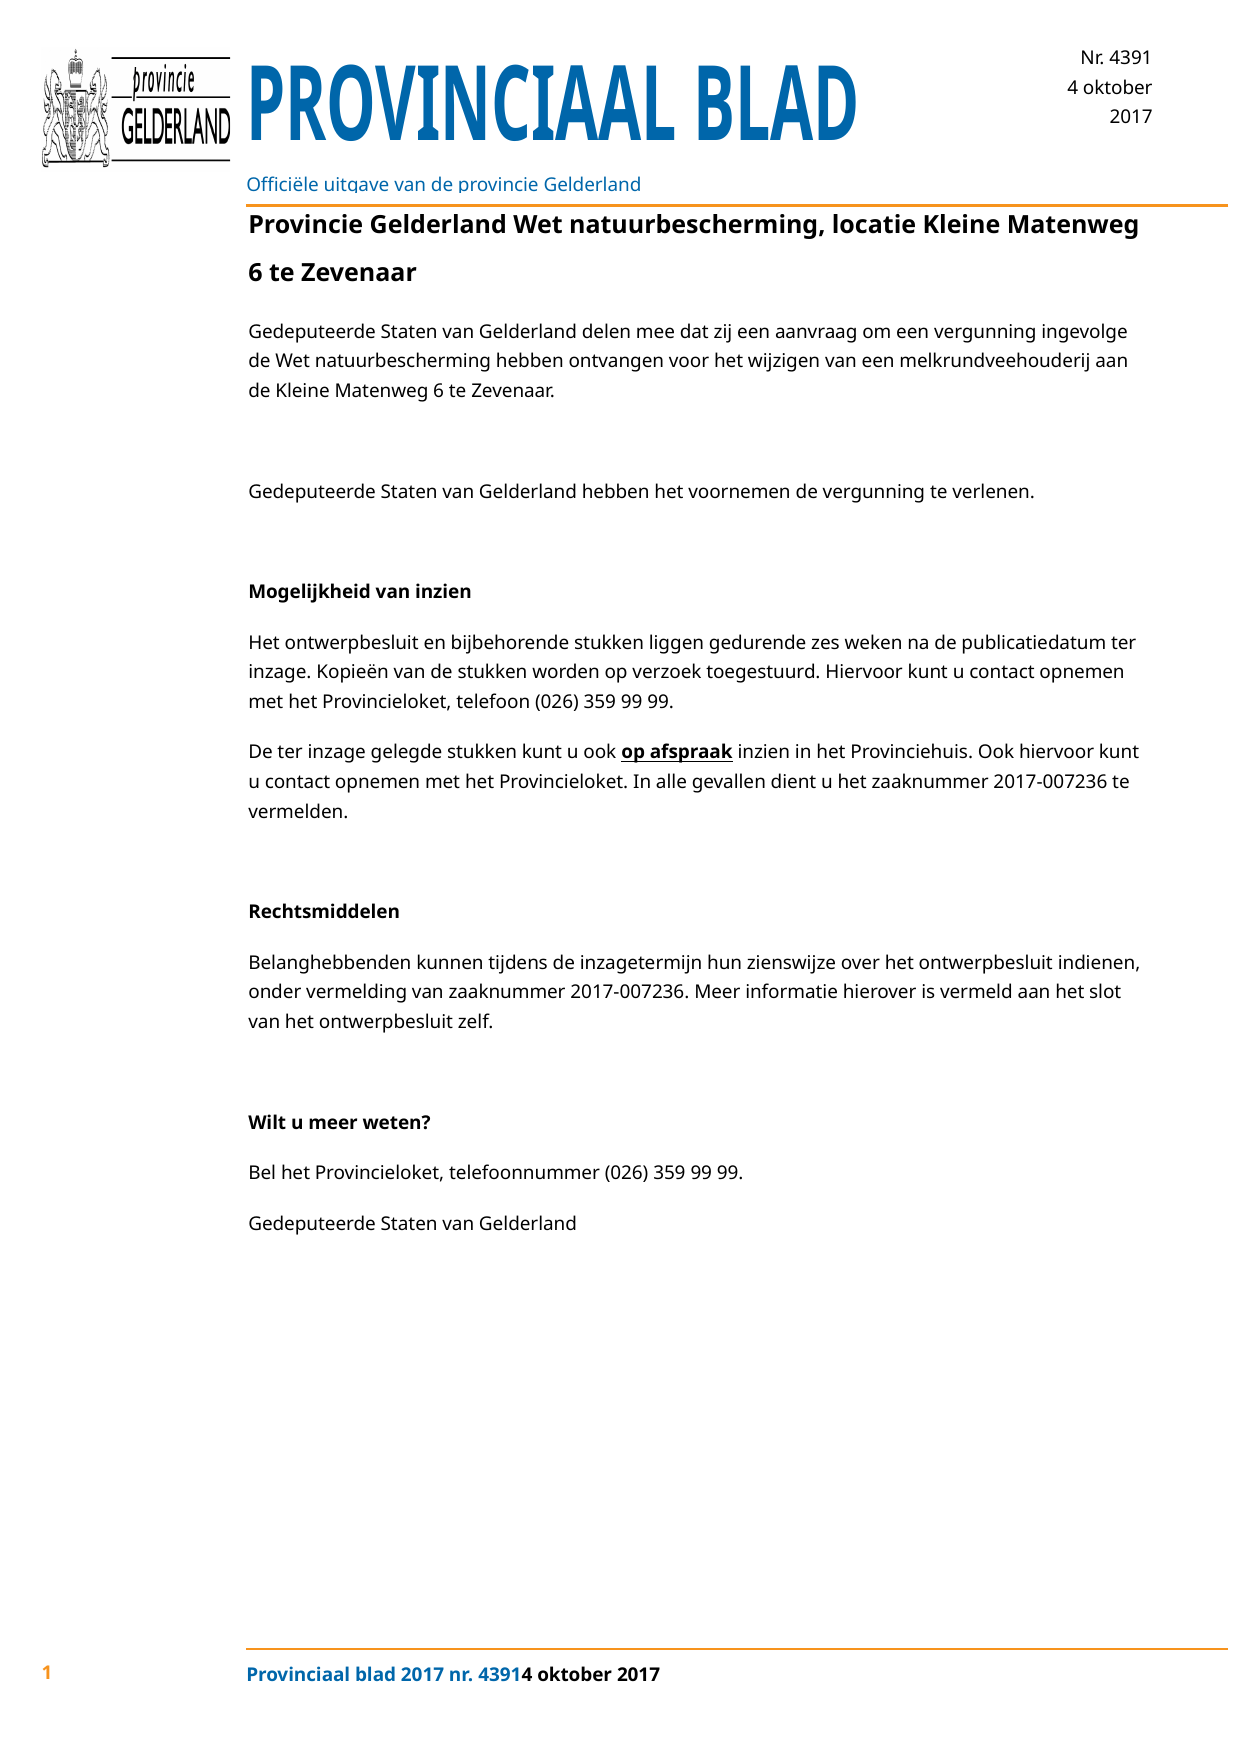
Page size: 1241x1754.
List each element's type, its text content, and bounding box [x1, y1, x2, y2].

text Belanghebbenden kunnen tijdens de inzagetermijn hun zienswijze over het ontwerpbesluit indienen, onder vermelding van zaaknummer 2017-007236. Meer informatie hierover is vermeld aan het slot van het ontwerpbesluit zelf. [248, 949, 1152, 1034]
text Wilt u meer weten? [248, 1109, 1152, 1135]
text De ter inzage gelegde stukken kunt u ook op afspraak inzien in het Provinciehuis. Ook hiervoor kunt u contact opnemen met het Provincieloket. In alle gevallen dient u het zaaknummer 2017-007236 te vermelden. [248, 739, 1152, 824]
picture [41, 47, 231, 172]
text Gedeputeerde Staten van Gelderland [248, 1210, 1152, 1236]
text Mogelijkheid van inzien [248, 579, 1152, 604]
text Gedeputeerde Staten van Gelderland delen mee dat zij een aanvraag om een vergunning ingevolge de Wet natuurbescherming hebben ontvangen voor het wijzigen van een melkrundveehouderij aan de Kleine Matenweg 6 te Zevenaar. [248, 318, 1152, 403]
text Rechtsmiddelen [248, 899, 1152, 924]
text Het ontwerpbesluit en bijbehorende stukken liggen gedurende zes weken na de publicatiedatum ter inzage. Kopieën van de stukken worden op verzoek toegestuurd. Hiervoor kunt u contact opnemen met het Provincieloket, telefoon (026) 359 99 99. [248, 629, 1152, 714]
text Gedeputeerde Staten van Gelderland hebben het voornemen de vergunning te verlenen. [248, 478, 1152, 504]
text Bel het Provincieloket, telefoonnummer (026) 359 99 99. [248, 1159, 1152, 1185]
text Provincie Gelderland Wet natuurbescherming, locatie Kleine Matenweg 6 te Zevenaar [248, 207, 1152, 288]
